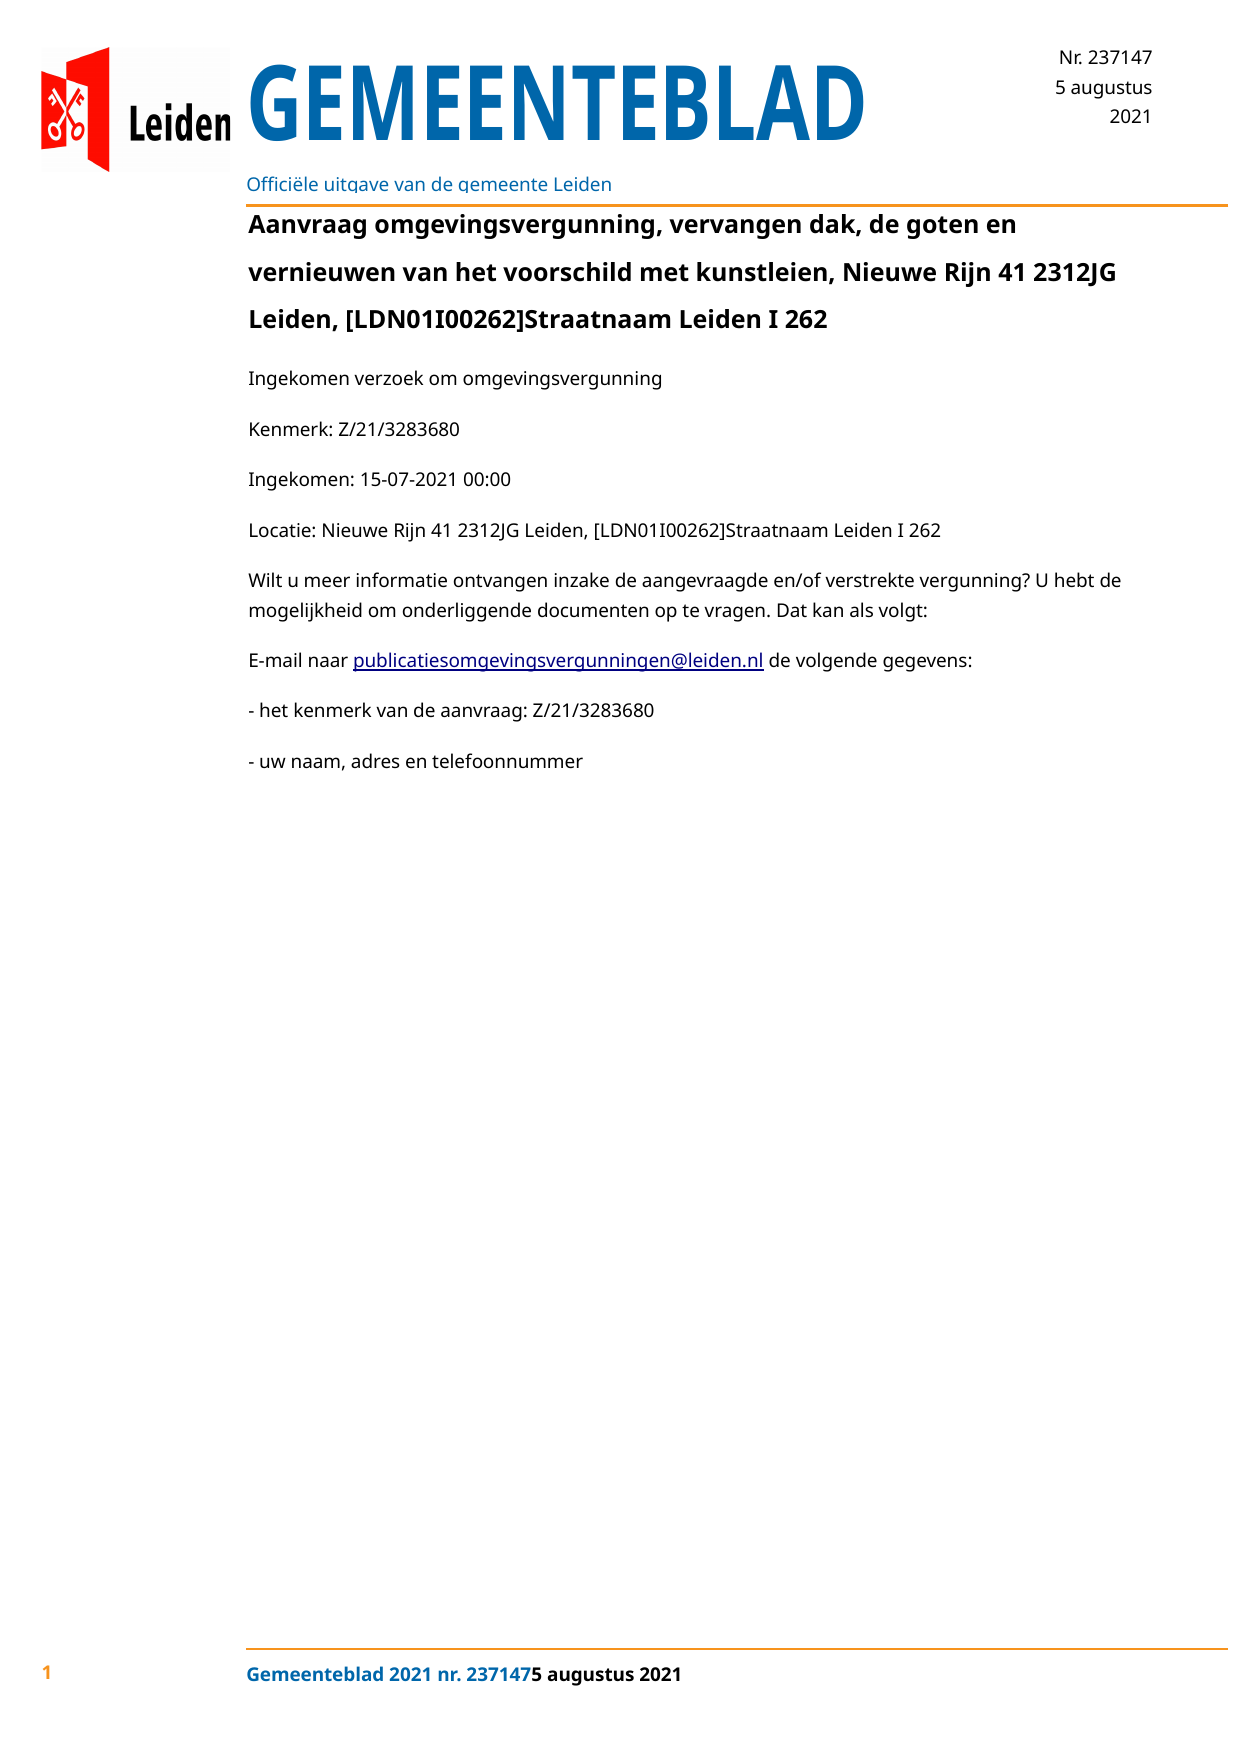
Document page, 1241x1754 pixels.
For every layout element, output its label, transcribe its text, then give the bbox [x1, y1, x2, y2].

text Aanvraag omgevingsvergunning, vervangen dak, de goten en vernieuwen van het voorschild met kunstleien, Nieuwe Rijn 41 2312JG Leiden, [LDN01I00262]Straatnaam Leiden I 262 [248, 207, 1152, 336]
text Wilt u meer informatie ontvangen inzake de aangevraagde en/of verstrekte vergunning? U hebt de mogelijkheid om onderliggende documenten op te vragen. Dat kan als volgt: [248, 567, 1152, 622]
text E-mail naar publicatiesomgevingsvergunningen@leiden.nl de volgende gegevens: [248, 647, 1152, 673]
text Ingekomen verzoek om omgevingsvergunning [248, 366, 1152, 391]
picture [41, 47, 231, 172]
text - het kenmerk van de aanvraag: Z/21/3283680 [248, 698, 1152, 723]
text Ingekomen: 15-07-2021 00:00 [248, 466, 1152, 492]
text - uw naam, adres en telefoonnummer [248, 748, 1152, 774]
text Locatie: Nieuwe Rijn 41 2312JG Leiden, [LDN01I00262]Straatnaam Leiden I 262 [248, 517, 1152, 542]
text Kenmerk: Z/21/3283680 [248, 416, 1152, 442]
